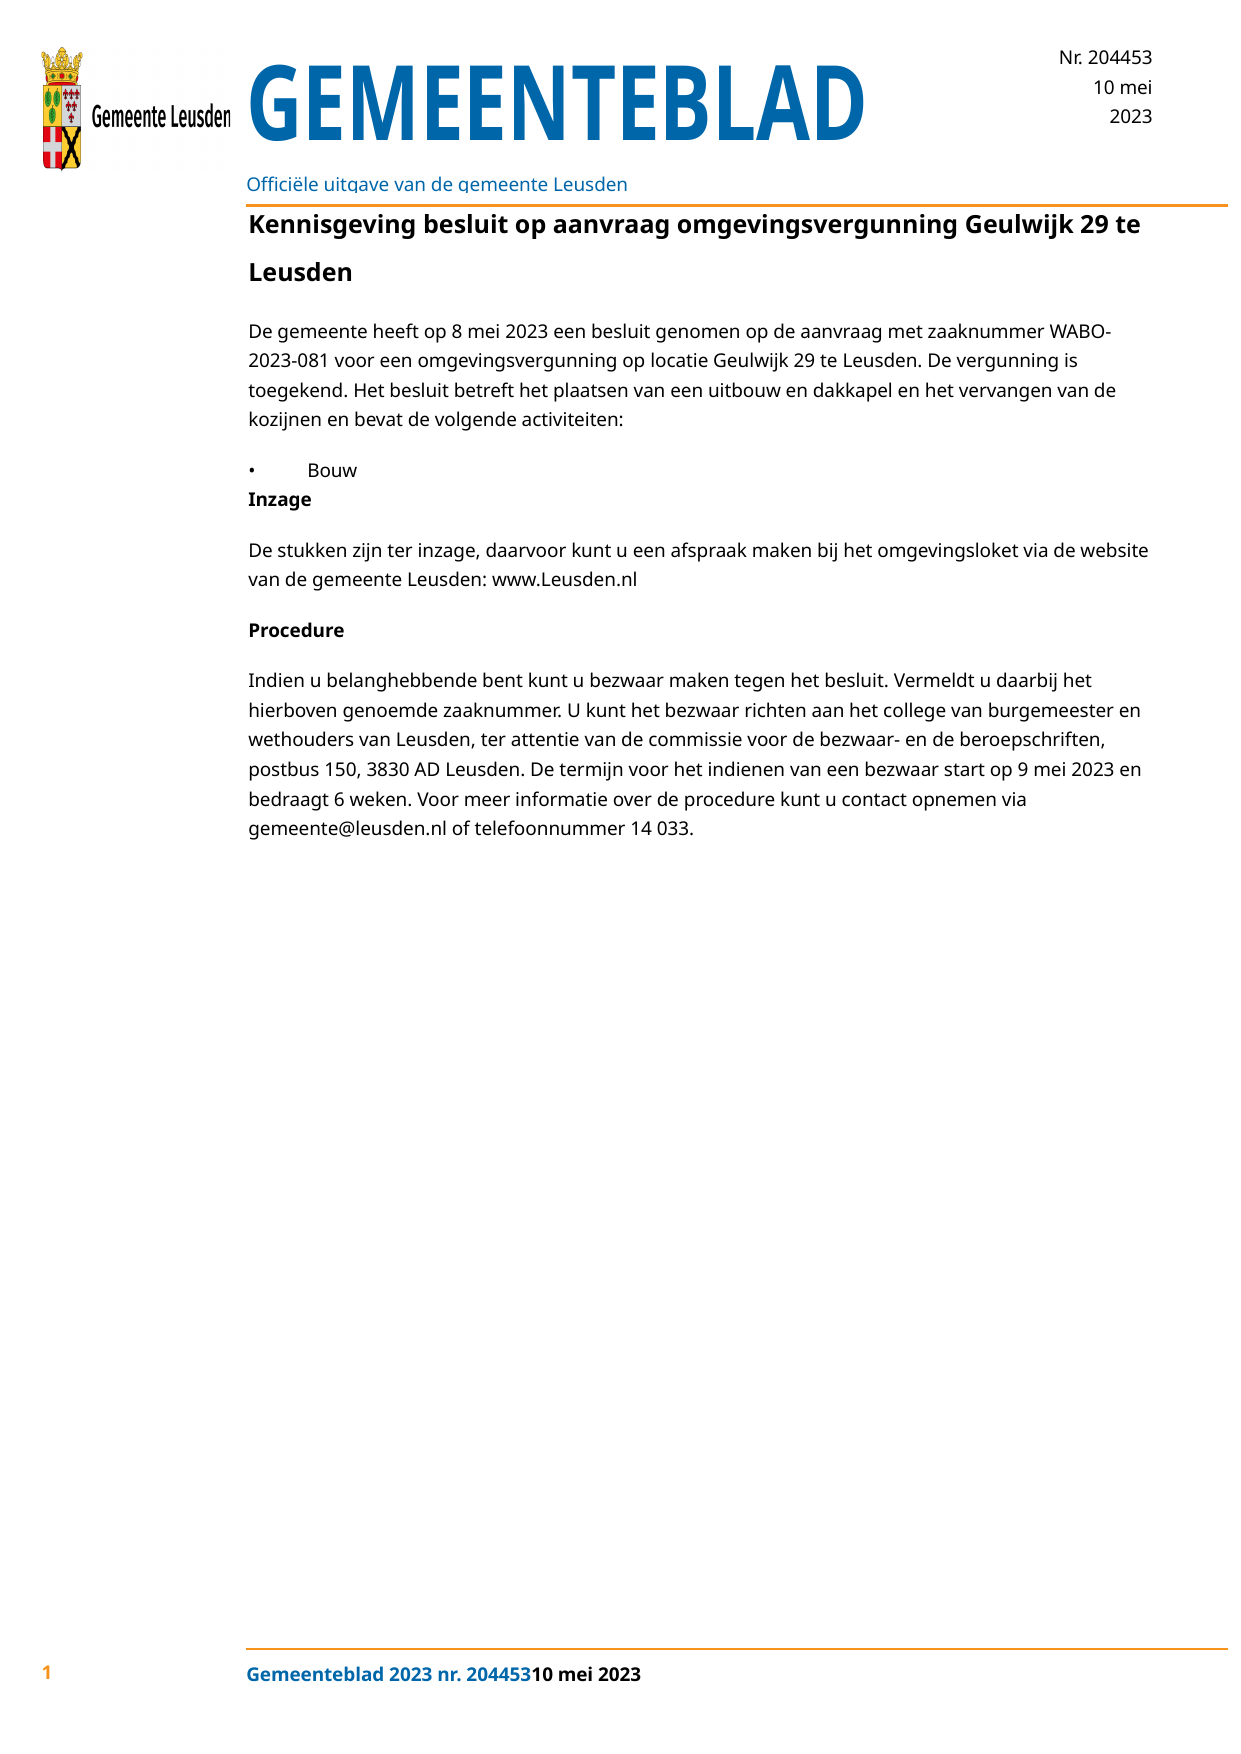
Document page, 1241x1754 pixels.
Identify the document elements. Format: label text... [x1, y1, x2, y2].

text Inzage [248, 487, 1152, 512]
text Procedure [248, 617, 1152, 643]
text Indien u belanghebbende bent kunt u bezwaar maken tegen het besluit. Vermeldt u daarbij het hierboven genoemde zaaknummer. U kunt het bezwaar richten aan het college van burgemeester en wethouders van Leusden, ter attentie van de commissie voor de bezwaar- en de beroepschriften, postbus 150, 3830 AD Leusden. De termijn voor het indienen van een bezwaar start op 9 mei 2023 en bedraagt 6 weken. Voor meer informatie over de procedure kunt u contact opnemen via gemeente@leusden.nl of telefoonnummer 14 033. [248, 667, 1152, 841]
picture [41, 47, 231, 172]
text Kennisgeving besluit op aanvraag omgevingsvergunning Geulwijk 29 te Leusden [248, 207, 1152, 288]
text De stukken zijn ter inzage, daarvoor kunt u een afspraak maken bij het omgevingsloket via de website van de gemeente Leusden: www.Leusden.nl [248, 537, 1152, 592]
text De gemeente heeft op 8 mei 2023 een besluit genomen op de aanvraag met zaaknummer WABO-2023-081 voor een omgevingsvergunning op locatie Geulwijk 29 te Leusden. De vergunning is toegekend. Het besluit betreft het plaatsen van een uitbouw en dakkapel en het vervangen van de kozijnen en bevat de volgende activiteiten: [248, 318, 1152, 432]
list Bouw [248, 457, 1152, 483]
